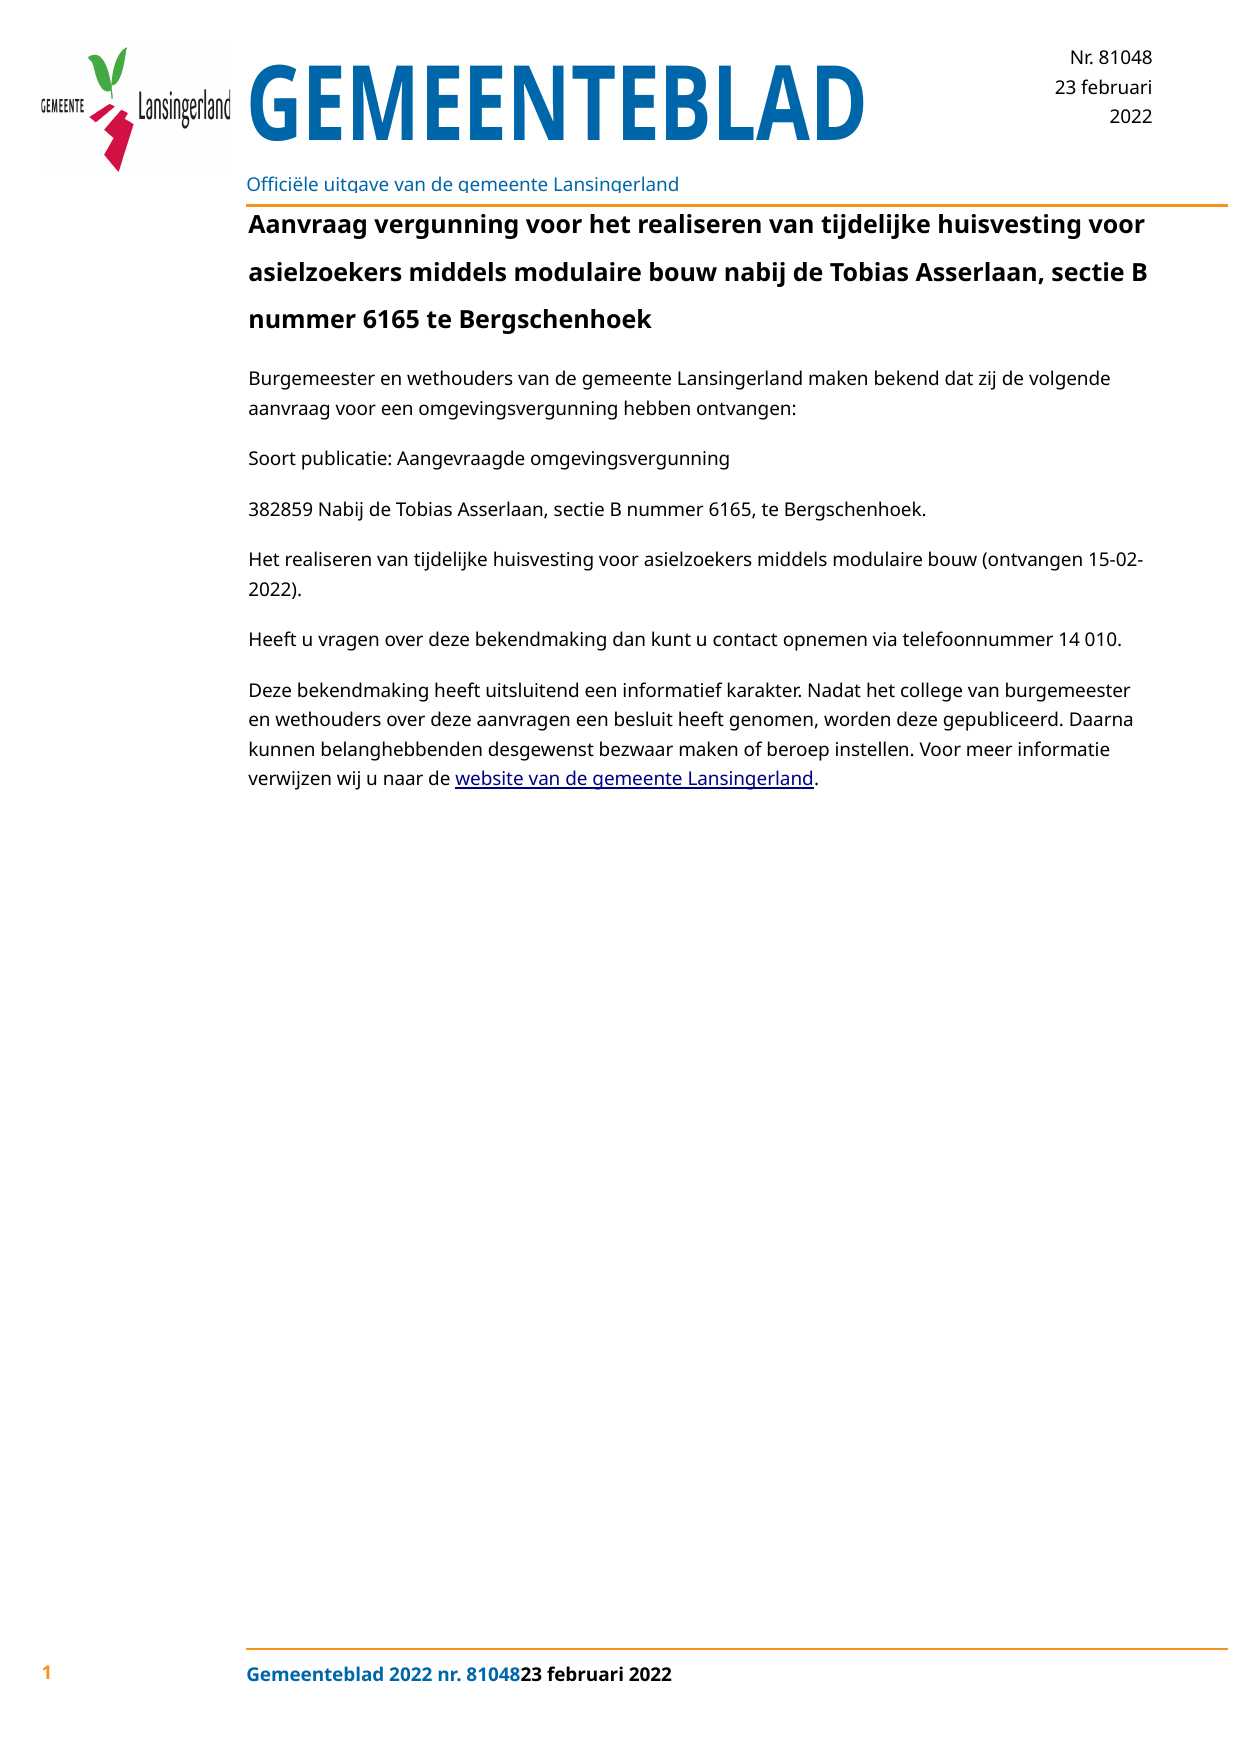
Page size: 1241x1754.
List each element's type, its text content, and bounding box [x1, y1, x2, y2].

text Heeft u vragen over deze bekendmaking dan kunt u contact opnemen via telefoonnummer 14 010. [248, 626, 1152, 652]
text Soort publicatie: Aangevraagde omgevingsvergunning [248, 446, 1152, 471]
text Aanvraag vergunning voor het realiseren van tijdelijke huisvesting voor asielzoekers middels modulaire bouw nabij de Tobias Asserlaan, sectie B nummer 6165 te Bergschenhoek [248, 207, 1152, 336]
text 382859 Nabij de Tobias Asserlaan, sectie B nummer 6165, te Bergschenhoek. [248, 496, 1152, 522]
text Het realiseren van tijdelijke huisvesting voor asielzoekers middels modulaire bouw (ontvangen 15-02-2022). [248, 546, 1152, 602]
picture [41, 47, 231, 172]
text Deze bekendmaking heeft uitsluitend een informatief karakter. Nadat het college van burgemeester en wethouders over deze aanvragen een besluit heeft genomen, worden deze gepubliceerd. Daarna kunnen belanghebbenden desgewenst bezwaar maken of beroep instellen. Voor meer informatie verwijzen wij u naar de website van de gemeente Lansingerland. [248, 677, 1152, 791]
text Burgemeester en wethouders van de gemeente Lansingerland maken bekend dat zij de volgende aanvraag voor een omgevingsvergunning hebben ontvangen: [248, 366, 1152, 421]
